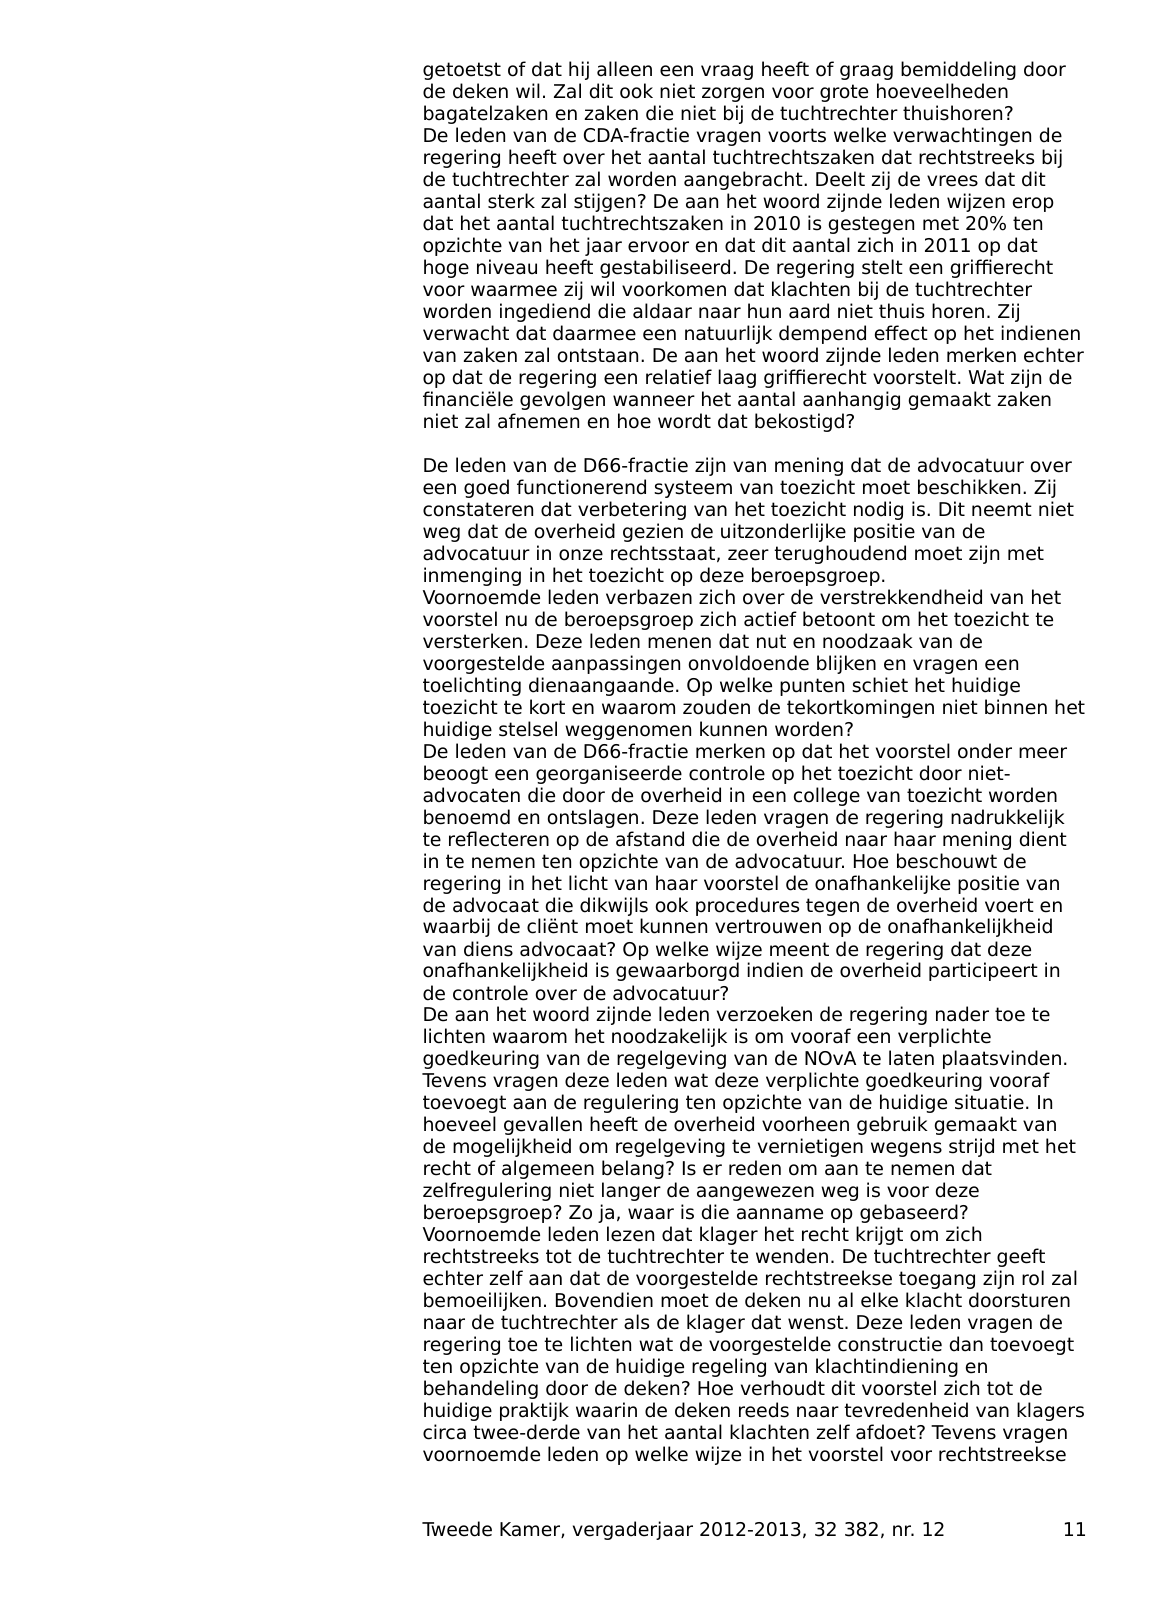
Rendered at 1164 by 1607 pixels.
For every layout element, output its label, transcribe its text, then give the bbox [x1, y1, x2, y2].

text De leden van de D66-fractie zijn van mening dat de advocatuur over een goed functionerend systeem van toezicht moet beschikken. Zij constateren dat verbetering van het toezicht nodig is. Dit neemt niet weg dat de overheid gezien de uitzonderlijke positie van de advocatuur in onze rechtsstaat, zeer terughoudend moet zijn met inmenging in het toezicht op deze beroepsgroep. [422, 455, 1087, 587]
text Voornoemde leden verbazen zich over de verstrekkendheid van het voorstel nu de beroepsgroep zich actief betoont om het toezicht te versterken. Deze leden menen dat nut en noodzaak van de voorgestelde aanpassingen onvoldoende blijken en vragen een toelichting dienaangaande. Op welke punten schiet het huidige toezicht te kort en waarom zouden de tekortkomingen niet binnen het huidige stelsel weggenomen kunnen worden? [422, 587, 1087, 741]
text getoetst of dat hij alleen een vraag heeft of graag bemiddeling door de deken wil. Zal dit ook niet zorgen voor grote hoeveelheden bagatelzaken en zaken die niet bij de tuchtrechter thuishoren? [422, 59, 1087, 125]
text De leden van de CDA-fractie vragen voorts welke verwachtingen de regering heeft over het aantal tuchtrechtszaken dat rechtstreeks bij de tuchtrechter zal worden aangebracht. Deelt zij de vrees dat dit aantal sterk zal stijgen? De aan het woord zijnde leden wijzen erop dat het aantal tuchtrechtszaken in 2010 is gestegen met 20% ten opzichte van het jaar ervoor en dat dit aantal zich in 2011 op dat hoge niveau heeft gestabiliseerd. De regering stelt een griffierecht voor waarmee zij wil voorkomen dat klachten bij de tuchtrechter worden ingediend die aldaar naar hun aard niet thuis horen. Zij verwacht dat daarmee een natuurlijk dempend effect op het indienen van zaken zal ontstaan. De aan het woord zijnde leden merken echter op dat de regering een relatief laag griffierecht voorstelt. Wat zijn de financiële gevolgen wanneer het aantal aanhangig gemaakt zaken niet zal afnemen en hoe wordt dat bekostigd? [422, 125, 1087, 433]
text De leden van de D66-fractie merken op dat het voorstel onder meer beoogt een georganiseerde controle op het toezicht door niet-advocaten die door de overheid in een college van toezicht worden benoemd en ontslagen. Deze leden vragen de regering nadrukkelijk te reflecteren op de afstand die de overheid naar haar mening dient in te nemen ten opzichte van de advocatuur. Hoe beschouwt de regering in het licht van haar voorstel de onafhankelijke positie van de advocaat die dikwijls ook procedures tegen de overheid voert en waarbij de cliënt moet kunnen vertrouwen op de onafhankelijkheid van diens advocaat? Op welke wijze meent de regering dat deze onafhankelijkheid is gewaarborgd indien de overheid participeert in de controle over de advocatuur? [422, 741, 1087, 1004]
text De aan het woord zijnde leden verzoeken de regering nader toe te lichten waarom het noodzakelijk is om vooraf een verplichte goedkeuring van de regelgeving van de NOvA te laten plaatsvinden. Tevens vragen deze leden wat deze verplichte goedkeuring vooraf toevoegt aan de regulering ten opzichte van de huidige situatie. In hoeveel gevallen heeft de overheid voorheen gebruik gemaakt van de mogelijkheid om regelgeving te vernietigen wegens strijd met het recht of algemeen belang? Is er reden om aan te nemen dat zelfregulering niet langer de aangewezen weg is voor deze beroepsgroep? Zo ja, waar is die aanname op gebaseerd? [422, 1004, 1087, 1224]
text Voornoemde leden lezen dat klager het recht krijgt om zich rechtstreeks tot de tuchtrechter te wenden. De tuchtrechter geeft echter zelf aan dat de voorgestelde rechtstreekse toegang zijn rol zal bemoeilijken. Bovendien moet de deken nu al elke klacht doorsturen naar de tuchtrechter als de klager dat wenst. Deze leden vragen de regering toe te lichten wat de voorgestelde constructie dan toevoegt ten opzichte van de huidige regeling van klachtindiening en behandeling door de deken? Hoe verhoudt dit voorstel zich tot de huidige praktijk waarin de deken reeds naar tevredenheid van klagers circa twee-derde van het aantal klachten zelf afdoet? Tevens vragen voornoemde leden op welke wijze in het voorstel voor rechtstreekse [422, 1224, 1087, 1466]
